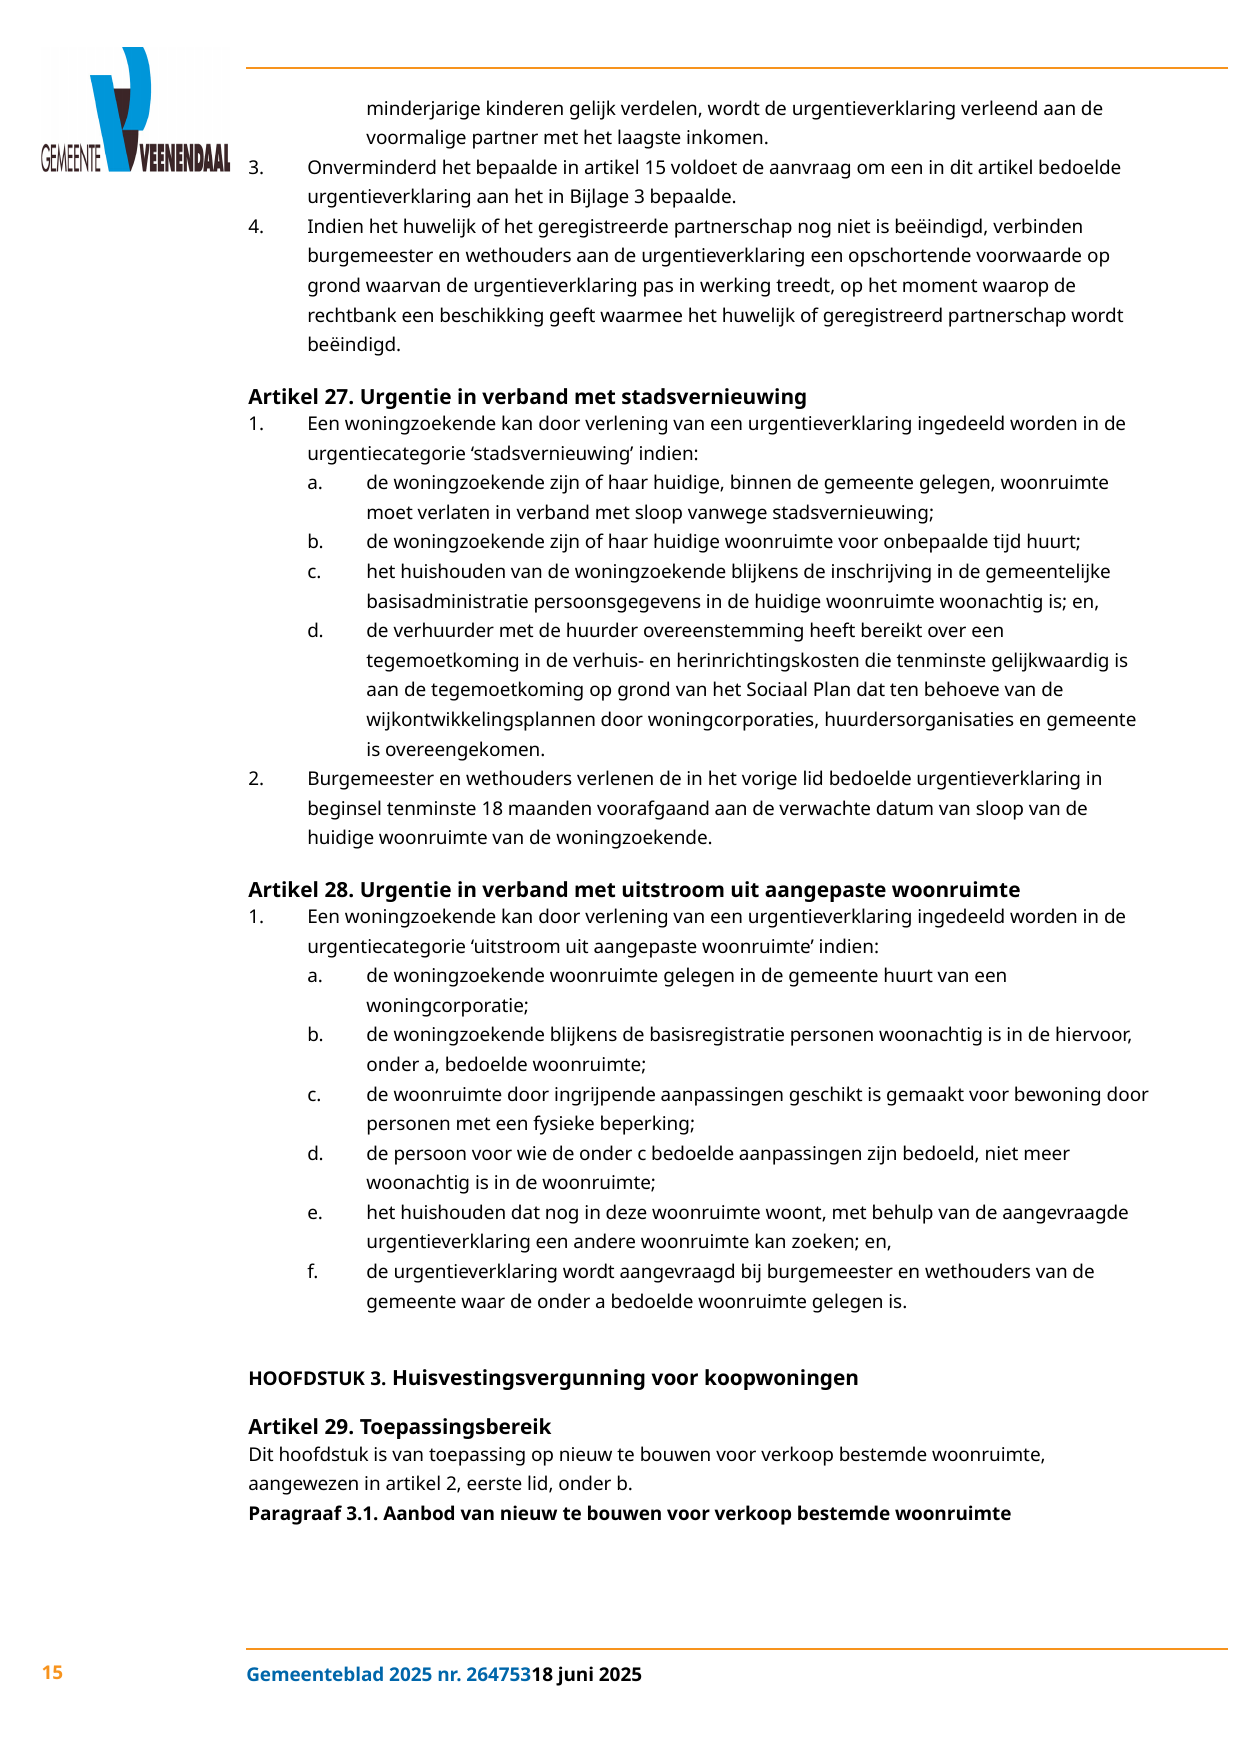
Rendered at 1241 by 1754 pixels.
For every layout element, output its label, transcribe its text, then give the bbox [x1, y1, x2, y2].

list Een woningzoekende kan door verlening van een urgentieverklaring ingedeeld worden in de urgentiecategorie ‘uitstroom uit aangepaste woonruimte’ indien: [248, 903, 1152, 959]
list Indien het huwelijk of het geregistreerde partnerschap nog niet is beëindigd, verbinden burgemeester en wethouders aan de urgentieverklaring een opschortende voorwaarde op grond waarvan de urgentieverklaring pas in werking treedt, op het moment waarop de rechtbank een beschikking geeft waarmee het huwelijk of geregistreerd partnerschap wordt beëindigd. [248, 213, 1152, 357]
picture [41, 47, 130, 172]
list minderjarige kinderen gelijk verdelen, wordt de urgentieverklaring verleend aan de voormalige partner met het laagste inkomen. [307, 95, 1152, 150]
list de woonruimte door ingrijpende aanpassingen geschikt is gemaakt voor bewoning door personen met een fysieke beperking; [307, 1081, 1152, 1136]
list het huishouden dat nog in deze woonruimte woont, met behulp van de aangevraagde urgentieverklaring een andere woonruimte kan zoeken; en, [307, 1199, 1152, 1254]
list de woningzoekende blijkens de basisregistratie personen woonachtig is in de hiervoor, onder a, bedoelde woonruimte; [307, 1022, 1152, 1077]
list Onverminderd het bepaalde in artikel 15 voldoet de aanvraag om een in dit artikel bedoelde urgentieverklaring aan het in Bijlage 3 bepaalde. [248, 154, 1152, 209]
text Artikel 28. Urgentie in verband met uitstroom uit aangepaste woonruimte [248, 875, 1152, 903]
list de urgentieverklaring wordt aangevraagd bij burgemeester en wethouders van de gemeente waar de onder a bedoelde woonruimte gelegen is. [307, 1258, 1152, 1314]
list het huishouden van de woningzoekende blijkens de inschrijving in de gemeentelijke basisadministratie persoonsgegevens in de huidige woonruimte woonachtig is; en, [307, 558, 1152, 613]
list de woningzoekende zijn of haar huidige, binnen de gemeente gelegen, woonruimte moet verlaten in verband met sloop vanwege stadsvernieuwing; [307, 469, 1152, 525]
list Een woningzoekende kan door verlening van een urgentieverklaring ingedeeld worden in de urgentiecategorie ‘stadsvernieuwing’ indien: [248, 410, 1152, 466]
text HOOFDSTUK 3. Huisvestingsvergunning voor koopwoningen [248, 1363, 1152, 1392]
text Artikel 29. Toepassingsbereik [248, 1412, 1152, 1441]
list de woningzoekende woonruimte gelegen in de gemeente huurt van een woningcorporatie; [307, 962, 1152, 1018]
list de persoon voor wie de onder c bedoelde aanpassingen zijn bedoeld, niet meer woonachtig is in de woonruimte; [307, 1140, 1152, 1195]
text Artikel 27. Urgentie in verband met stadsvernieuwing [248, 382, 1152, 410]
list Burgemeester en wethouders verlenen de in het vorige lid bedoelde urgentieverklaring in beginsel tenminste 18 maanden voorafgaand aan de verwachte datum van sloop van de huidige woonruimte van de woningzoekende. [248, 765, 1152, 850]
list de woningzoekende zijn of haar huidige woonruimte voor onbepaalde tijd huurt; [307, 529, 1152, 554]
text Paragraaf 3.1. Aanbod van nieuw te bouwen voor verkoop bestemde woonruimte [248, 1500, 1152, 1526]
list de verhuurder met de huurder overeenstemming heeft bereikt over een tegemoetkoming in de verhuis- en herinrichtingskosten die tenminste gelijkwaardig is aan de tegemoetkoming op grond van het Sociaal Plan dat ten behoeve van de wijkontwikkelingsplannen door woningcorporaties, huurdersorganisaties en gemeente is overeengekomen. [307, 617, 1152, 761]
text Dit hoofdstuk is van toepassing op nieuw te bouwen voor verkoop bestemde woonruimte, aangewezen in artikel 2, eerste lid, onder b. [248, 1441, 1152, 1496]
picture [123, 47, 231, 172]
